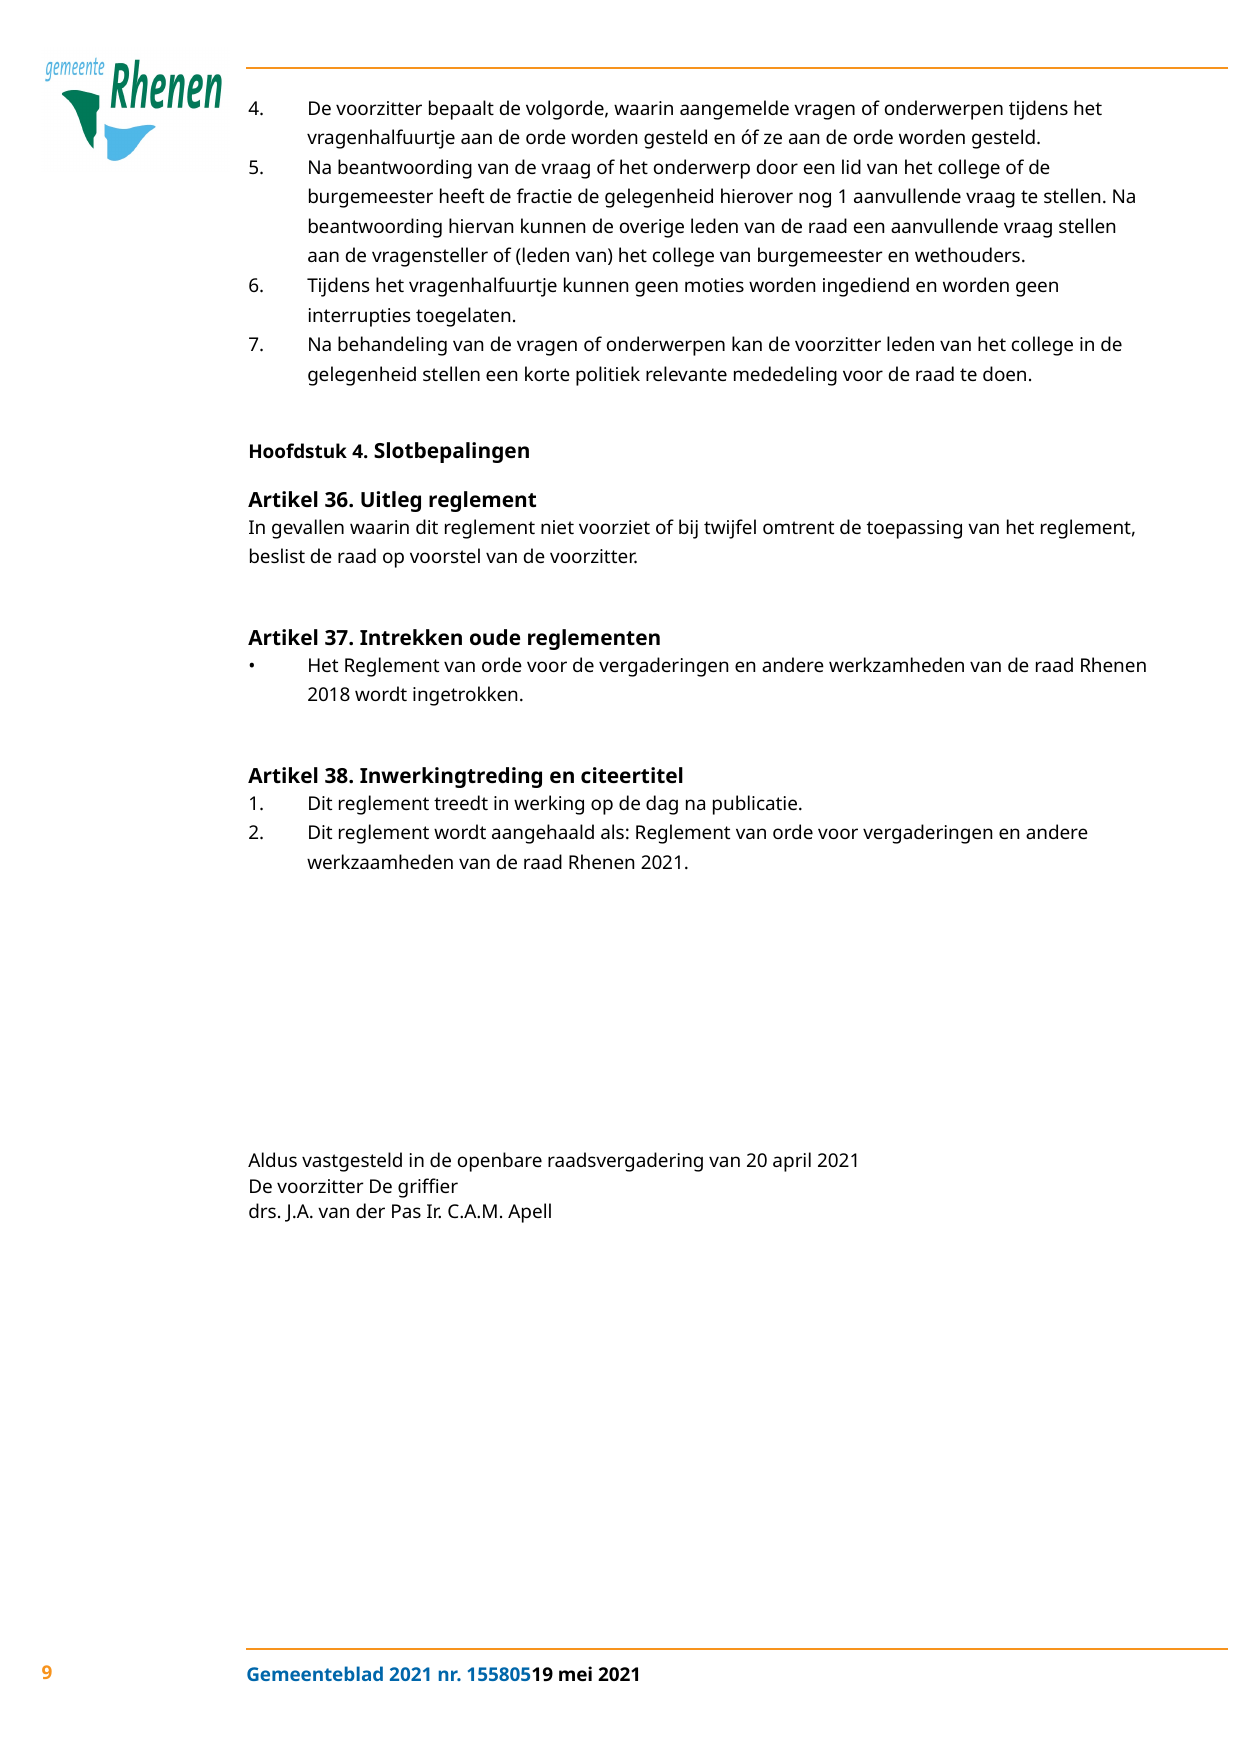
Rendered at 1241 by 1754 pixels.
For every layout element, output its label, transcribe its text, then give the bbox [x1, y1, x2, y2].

list Na behandeling van de vragen of onderwerpen kan de voorzitter leden van het college in de gelegenheid stellen een korte politiek relevante mededeling voor de raad te doen. [248, 331, 1152, 387]
text In gevallen waarin dit reglement niet voorziet of bij twijfel omtrent de toepassing van het reglement, beslist de raad op voorstel van de voorzitter. [248, 514, 1152, 569]
text Artikel 38. Inwerkingtreding en citeertitel [248, 762, 1152, 790]
list Tijdens het vragenhalfuurtje kunnen geen moties worden ingediend en worden geen interrupties toegelaten. [248, 272, 1152, 328]
picture [41, 47, 231, 172]
text Artikel 36. Uitleg reglement [248, 486, 1152, 514]
list Na beantwoording van de vraag of het onderwerp door een lid van het college of de burgemeester heeft de fractie de gelegenheid hierover nog 1 aanvullende vraag te stellen. Na beantwoording hiervan kunnen de overige leden van de raad een aanvullende vraag stellen aan de vragensteller of (leden van) het college van burgemeester en wethouders. [248, 154, 1152, 268]
list Dit reglement treedt in werking op de dag na publicatie. [248, 790, 1152, 816]
list Het Reglement van orde voor de vergaderingen en andere werkzamheden van de raad Rhenen 2018 wordt ingetrokken. [248, 652, 1152, 707]
text drs. J.A. van der Pas Ir. C.A.M. Apell [248, 1199, 1152, 1224]
text De voorzitter De griffier [248, 1173, 1152, 1199]
text Aldus vastgesteld in de openbare raadsvergadering van 20 april 2021 [248, 1147, 1152, 1173]
text Artikel 37. Intrekken oude reglementen [248, 623, 1152, 652]
list De voorzitter bepaalt de volgorde, waarin aangemelde vragen of onderwerpen tijdens het vragenhalfuurtje aan de orde worden gesteld en óf ze aan de orde worden gesteld. [248, 95, 1152, 150]
list Dit reglement wordt aangehaald als: Reglement van orde voor vergaderingen en andere werkzaamheden van de raad Rhenen 2021. [248, 819, 1152, 875]
text Hoofdstuk 4. Slotbepalingen [248, 436, 1152, 465]
